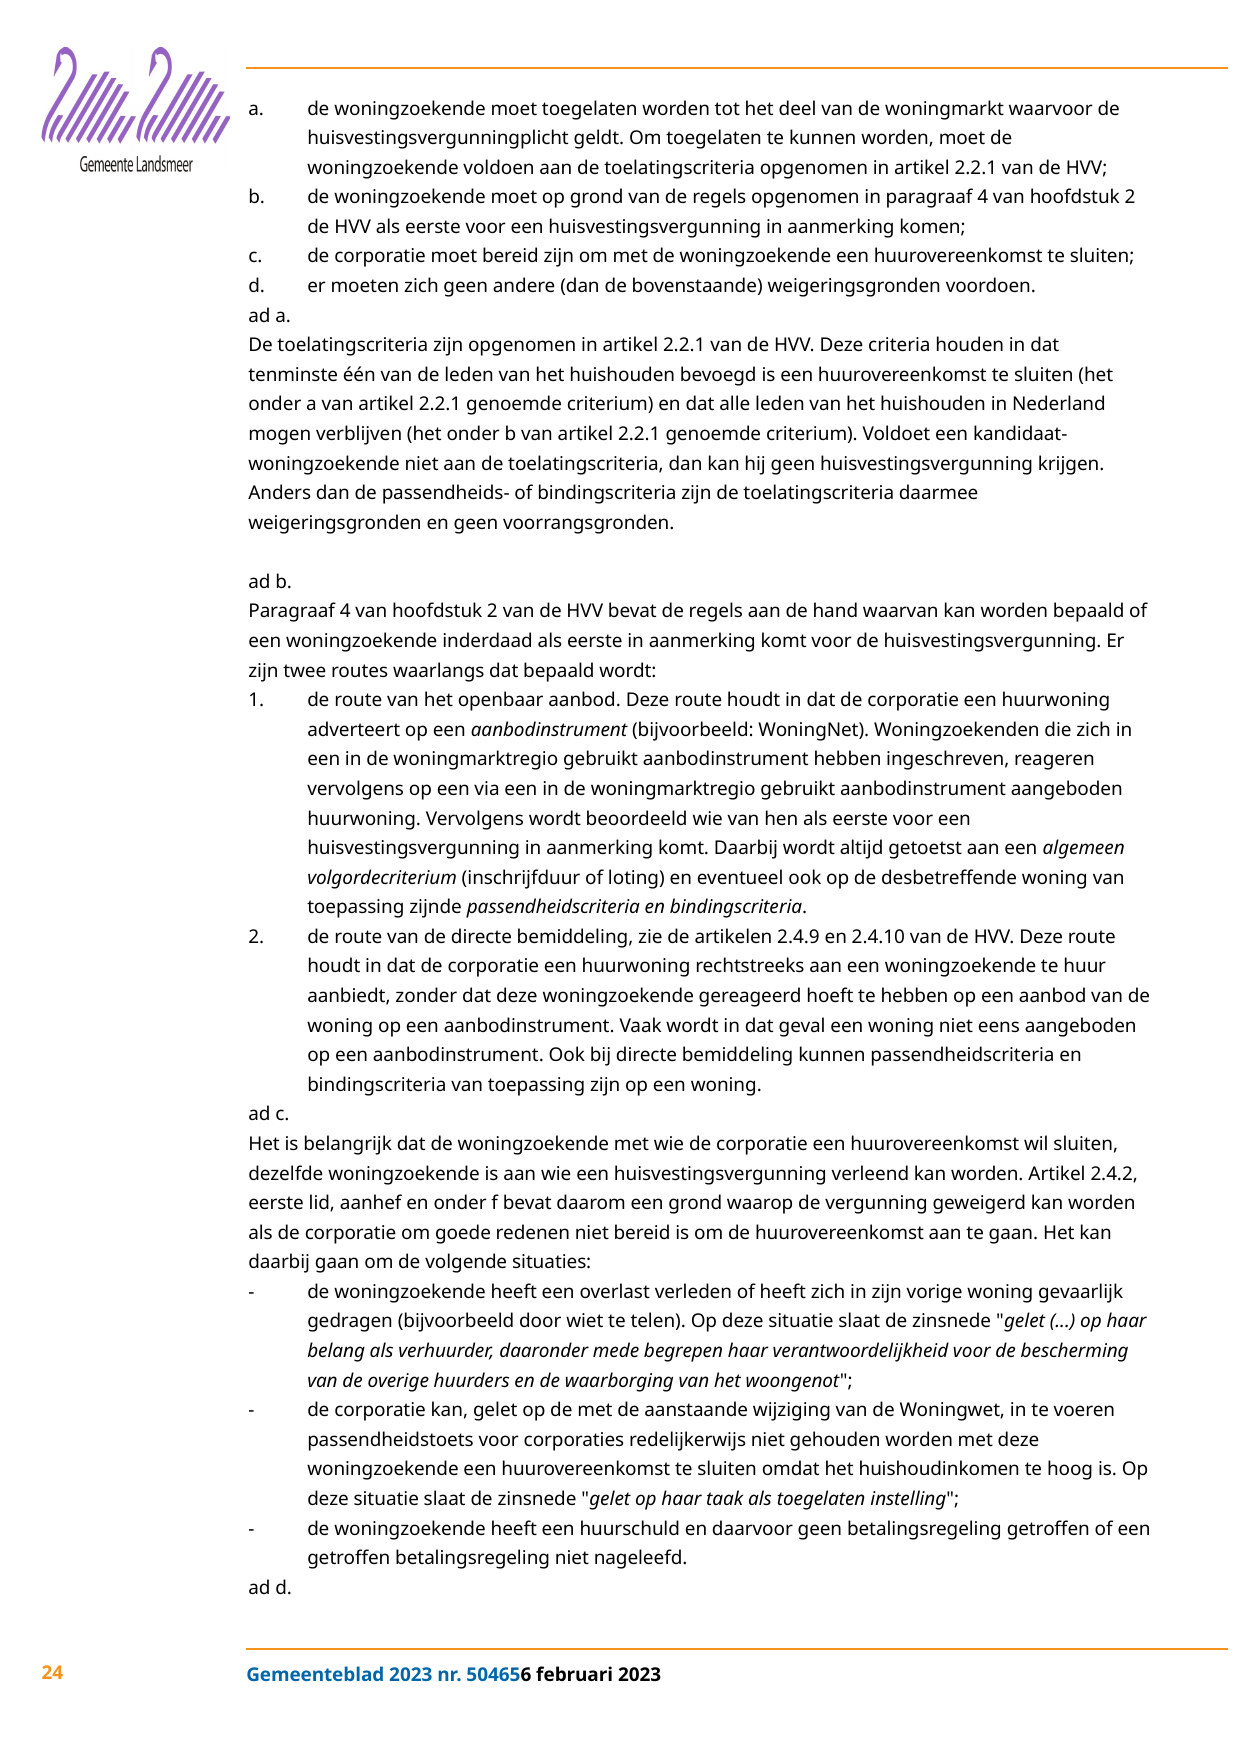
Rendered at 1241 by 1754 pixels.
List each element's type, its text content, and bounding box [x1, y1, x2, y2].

text ad b. [248, 568, 1152, 594]
list de corporatie kan, gelet op de met de aanstaande wijziging van de Woningwet, in te voeren passendheidstoets voor corporaties redelijkerwijs niet gehouden worden met deze woningzoekende een huurovereenkomst te sluiten omdat het huishoudinkomen te hoog is. Op deze situatie slaat de zinsnede "gelet op haar taak als toegelaten instelling"; [248, 1396, 1152, 1511]
list de corporatie moet bereid zijn om met de woningzoekende een huurovereenkomst te sluiten; [248, 243, 1152, 268]
text ad a. [248, 302, 1152, 328]
text ad c. [248, 1101, 1152, 1126]
text Het is belangrijk dat de woningzoekende met wie de corporatie een huurovereenkomst wil sluiten, dezelfde woningzoekende is aan wie een huisvestingsvergunning verleend kan worden. Artikel 2.4.2, eerste lid, aanhef en onder f bevat daarom een grond waarop de vergunning geweigerd kan worden als de corporatie om goede redenen niet bereid is om de huurovereenkomst aan te gaan. Het kan daarbij gaan om de volgende situaties: [248, 1130, 1152, 1274]
text ad d. [248, 1574, 1152, 1600]
text Paragraaf 4 van hoofdstuk 2 van de HVV bevat de regels aan de hand waarvan kan worden bepaald of een woningzoekende inderdaad als eerste in aanmerking komt voor de huisvestingsvergunning. Er zijn twee routes waarlangs dat bepaald wordt: [248, 598, 1152, 683]
list de woningzoekende heeft een huurschuld en daarvoor geen betalingsregeling getroffen of een getroffen betalingsregeling niet nageleefd. [248, 1515, 1152, 1570]
list de route van het openbaar aanbod. Deze route houdt in dat de corporatie een huurwoning adverteert op een aanbodinstrument (bijvoorbeeld: WoningNet). Woningzoekenden die zich in een in de woningmarktregio gebruikt aanbodinstrument hebben ingeschreven, reageren vervolgens op een via een in de woningmarktregio gebruikt aanbodinstrument aangeboden huurwoning. Vervolgens wordt beoordeeld wie van hen als eerste voor een huisvestingsvergunning in aanmerking komt. Daarbij wordt altijd getoetst aan een algemeen volgordecriterium (inschrijfduur of loting) en eventueel ook op de desbetreffende woning van toepassing zijnde passendheidscriteria en bindingscriteria. [248, 686, 1152, 919]
list er moeten zich geen andere (dan de bovenstaande) weigeringsgronden voordoen. [248, 272, 1152, 298]
list de woningzoekende moet op grond van de regels opgenomen in paragraaf 4 van hoofdstuk 2 de HVV als eerste voor een huisvestingsvergunning in aanmerking komen; [248, 183, 1152, 239]
picture [41, 47, 231, 172]
list de woningzoekende moet toegelaten worden tot het deel van de woningmarkt waarvoor de huisvestingsvergunningplicht geldt. Om toegelaten te kunnen worden, moet de woningzoekende voldoen aan de toelatingscriteria opgenomen in artikel 2.2.1 van de HVV; [248, 95, 1152, 180]
text De toelatingscriteria zijn opgenomen in artikel 2.2.1 van de HVV. Deze criteria houden in dat tenminste één van de leden van het huishouden bevoegd is een huurovereenkomst te sluiten (het onder a van artikel 2.2.1 genoemde criterium) en dat alle leden van het huishouden in Nederland mogen verblijven (het onder b van artikel 2.2.1 genoemde criterium). Voldoet een kandidaat-woningzoekende niet aan de toelatingscriteria, dan kan hij geen huisvestingsvergunning krijgen. Anders dan de passendheids- of bindingscriteria zijn de toelatingscriteria daarmee weigeringsgronden en geen voorrangsgronden. [248, 331, 1152, 535]
list de route van de directe bemiddeling, zie de artikelen 2.4.9 en 2.4.10 van de HVV. Deze route houdt in dat de corporatie een huurwoning rechtstreeks aan een woningzoekende te huur aanbiedt, zonder dat deze woningzoekende gereageerd hoeft te hebben op een aanbod van de woning op een aanbodinstrument. Vaak wordt in dat geval een woning niet eens aangeboden op een aanbodinstrument. Ook bij directe bemiddeling kunnen passendheidscriteria en bindingscriteria van toepassing zijn op een woning. [248, 923, 1152, 1097]
list de woningzoekende heeft een overlast verleden of heeft zich in zijn vorige woning gevaarlijk gedragen (bijvoorbeeld door wiet te telen). Op deze situatie slaat de zinsnede "gelet (...) op haar belang als verhuurder, daaronder mede begrepen haar verantwoordelijkheid voor de bescherming van de overige huurders en de waarborging van het woongenot"; [248, 1278, 1152, 1393]
